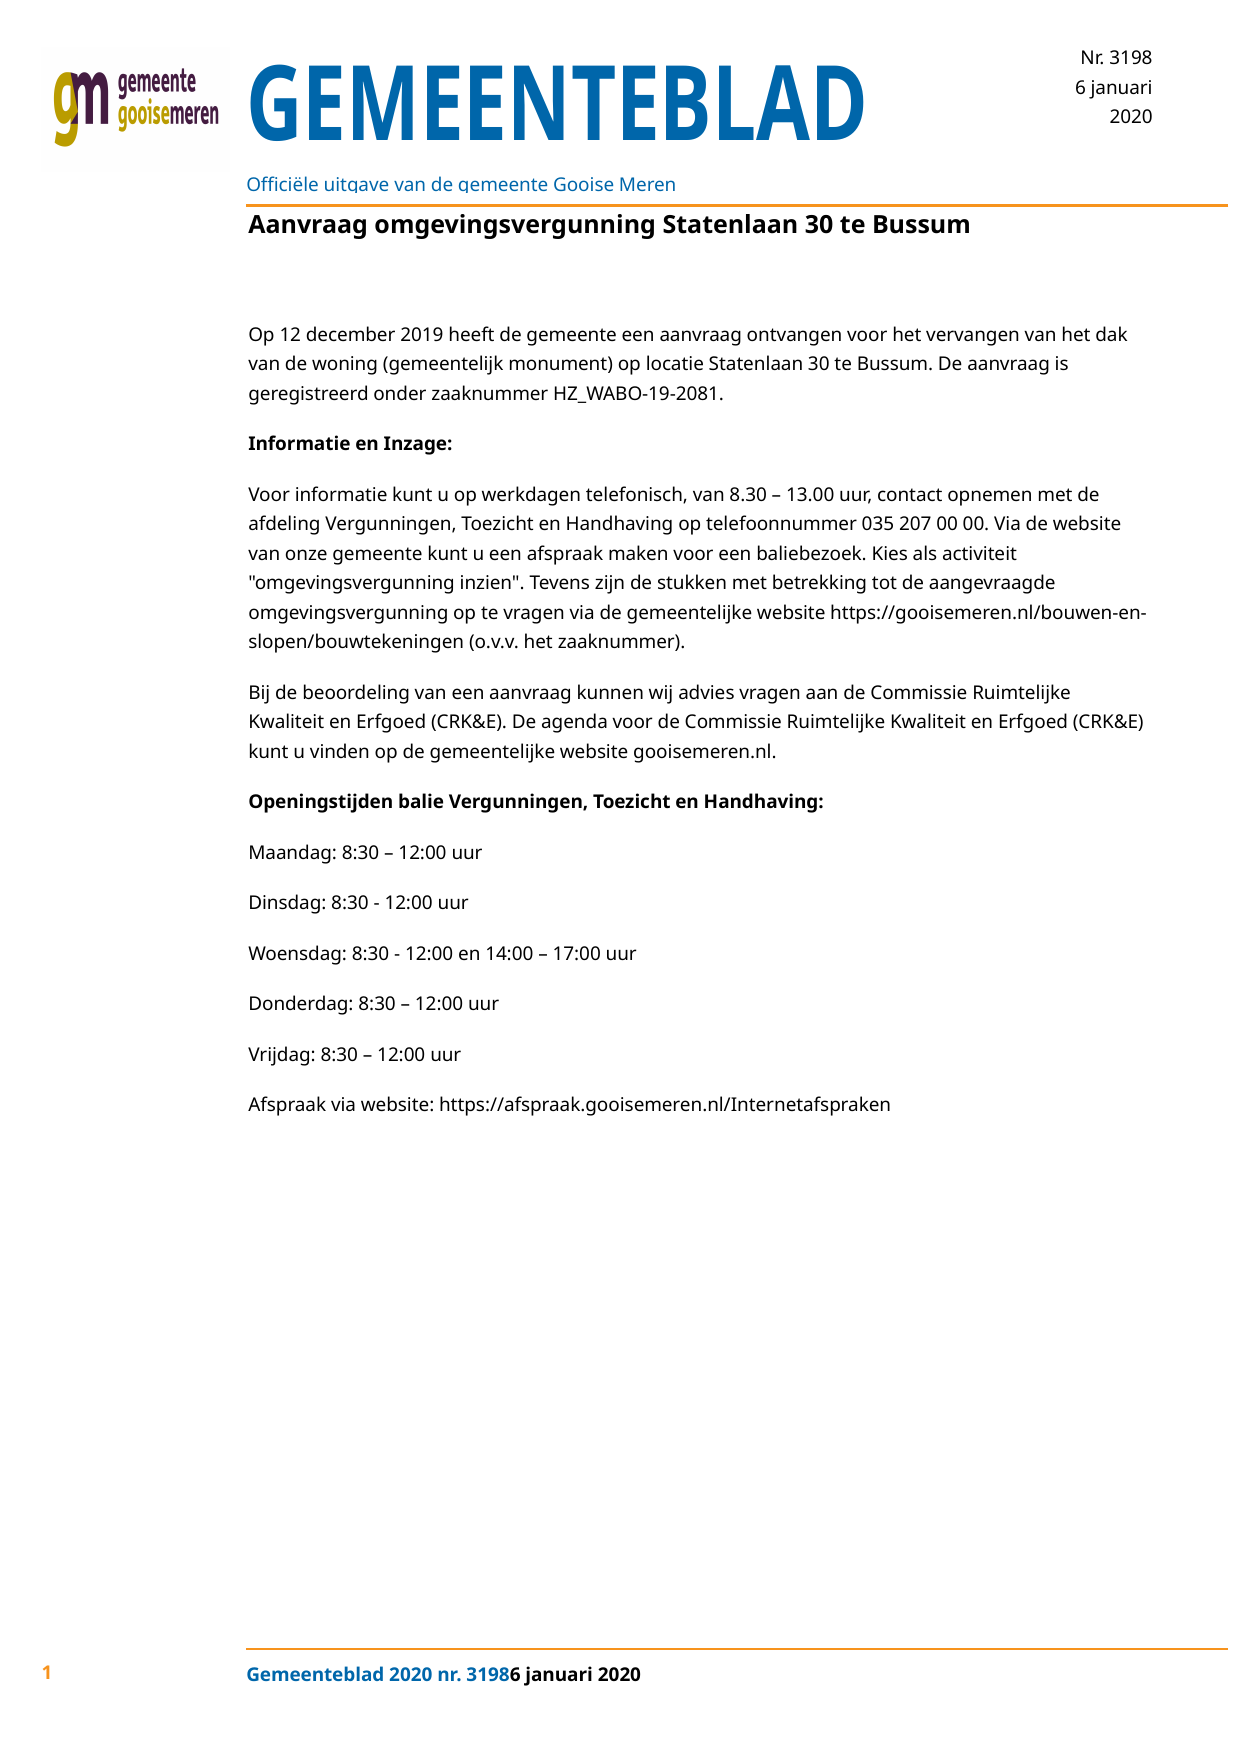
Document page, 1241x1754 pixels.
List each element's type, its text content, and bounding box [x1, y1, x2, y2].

text Afspraak via website: https://afspraak.gooisemeren.nl/Internetafspraken [248, 1091, 1152, 1117]
text Op 12 december 2019 heeft de gemeente een aanvraag ontvangen voor het vervangen van het dak van de woning (gemeentelijk monument) op locatie Statenlaan 30 te Bussum. De aanvraag is geregistreerd onder zaaknummer HZ_WABO-19-2081. [248, 321, 1152, 406]
text Woensdag: 8:30 - 12:00 en 14:00 – 17:00 uur [248, 940, 1152, 966]
text Dinsdag: 8:30 - 12:00 uur [248, 889, 1152, 915]
text Donderdag: 8:30 – 12:00 uur [248, 990, 1152, 1016]
text Openingstijden balie Vergunningen, Toezicht en Handhaving: [248, 789, 1152, 814]
text Voor informatie kunt u op werkdagen telefonisch, van 8.30 – 13.00 uur, contact opnemen met de afdeling Vergunningen, Toezicht en Handhaving op telefoonnummer 035 207 00 00. Via de website van onze gemeente kunt u een afspraak maken voor een baliebezoek. Kies als activiteit "omgevingsvergunning inzien". Tevens zijn de stukken met betrekking tot de aangevraagde omgevingsvergunning op te vragen via de gemeentelijke website https://gooisemeren.nl/bouwen-en-slopen/bouwtekeningen (o.v.v. het zaaknummer). [248, 481, 1152, 654]
text Bij de beoordeling van een aanvraag kunnen wij advies vragen aan de Commissie Ruimtelijke Kwaliteit en Erfgoed (CRK&E). De agenda voor de Commissie Ruimtelijke Kwaliteit en Erfgoed (CRK&E) kunt u vinden op de gemeentelijke website gooisemeren.nl. [248, 679, 1152, 764]
text Vrijdag: 8:30 – 12:00 uur [248, 1041, 1152, 1066]
text Informatie en Inzage: [248, 430, 1152, 456]
text Maandag: 8:30 – 12:00 uur [248, 839, 1152, 865]
text Aanvraag omgevingsvergunning Statenlaan 30 te Bussum [248, 207, 1152, 241]
picture [41, 47, 231, 172]
